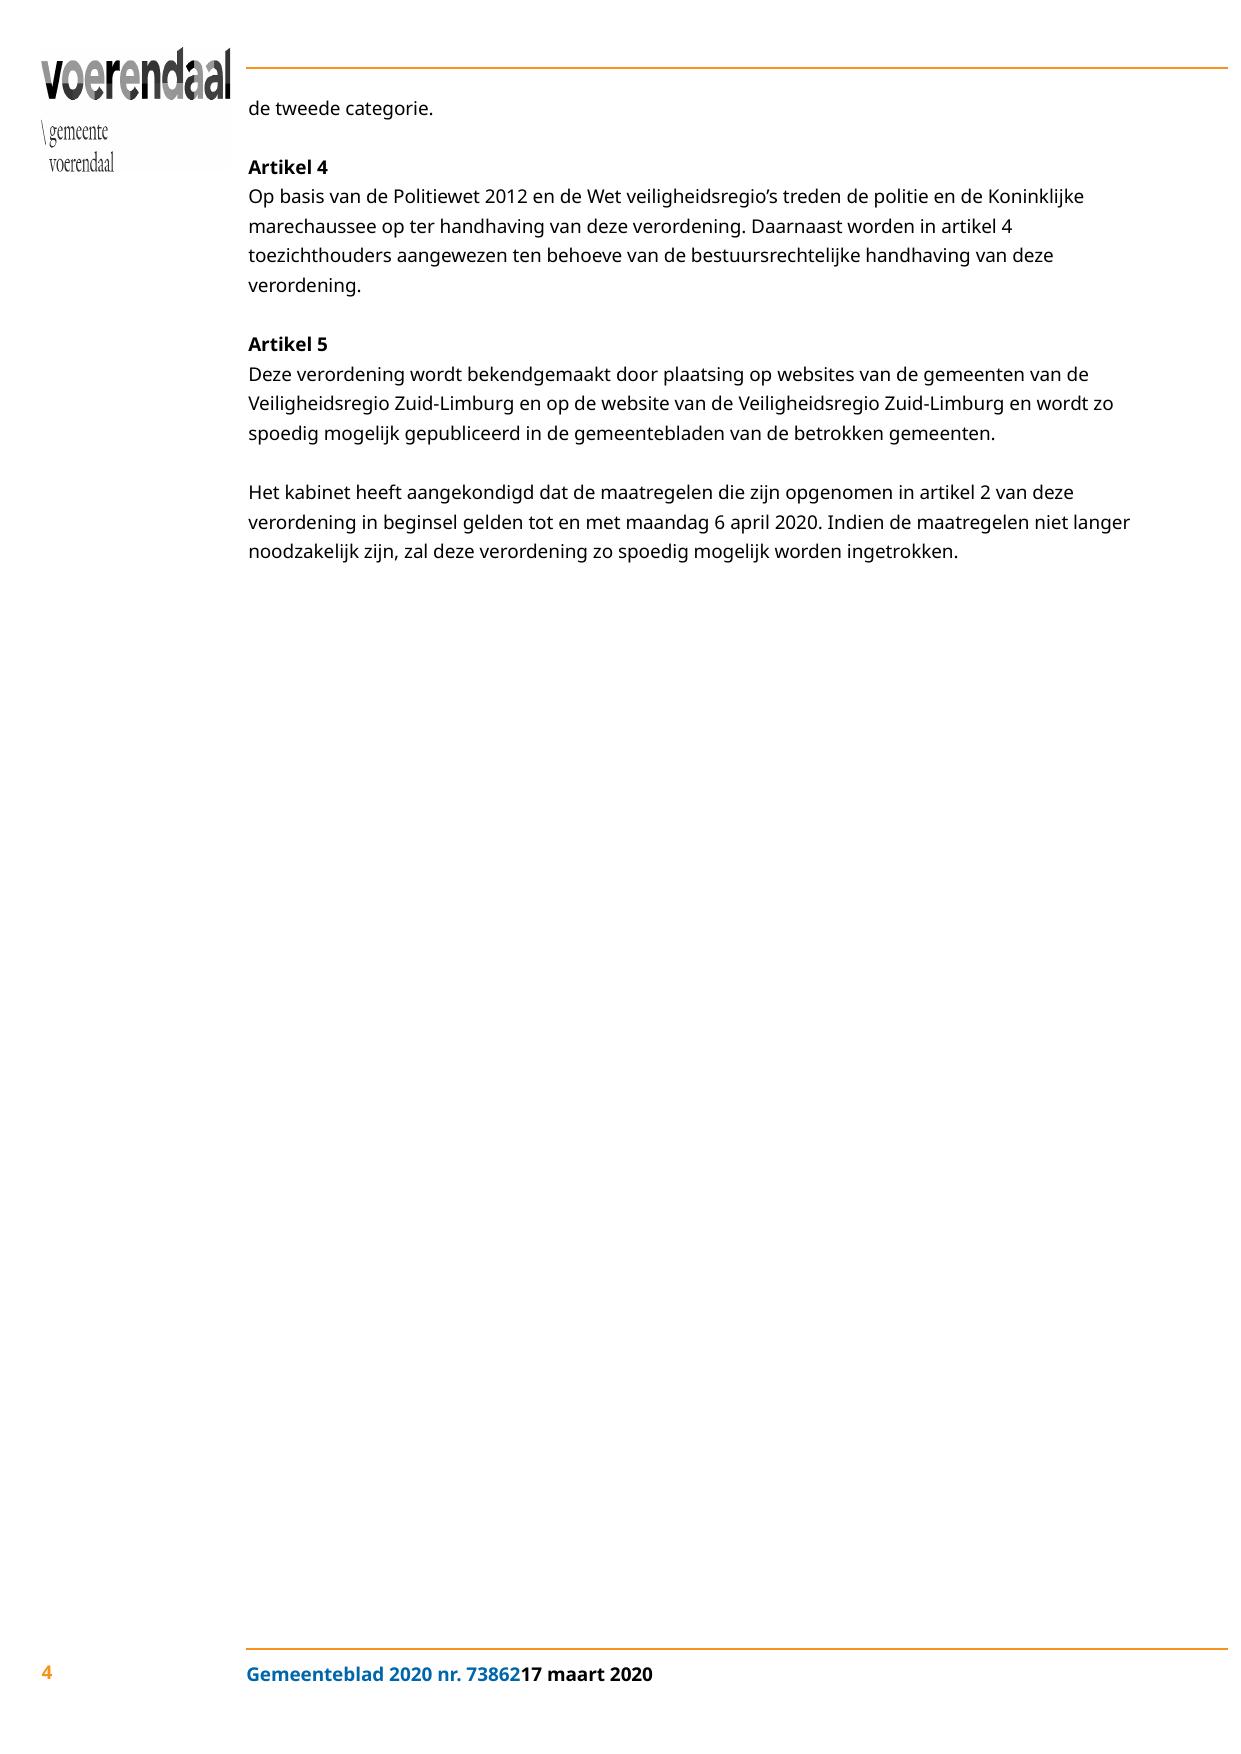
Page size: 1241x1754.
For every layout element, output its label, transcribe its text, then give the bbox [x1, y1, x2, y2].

text de tweede categorie. [248, 95, 1152, 121]
text Het kabinet heeft aangekondigd dat de maatregelen die zijn opgenomen in artikel 2 van deze verordening in beginsel gelden tot en met maandag 6 april 2020. Indien de maatregelen niet langer noodzakelijk zijn, zal deze verordening zo spoedig mogelijk worden ingetrokken. [248, 479, 1152, 564]
text Artikel 5 [248, 331, 1152, 357]
text Deze verordening wordt bekendgemaakt door plaatsing op websites van de gemeenten van de Veiligheidsregio Zuid-Limburg en op de website van de Veiligheidsregio Zuid-Limburg en wordt zo spoedig mogelijk gepubliceerd in de gemeentebladen van de betrokken gemeenten. [248, 361, 1152, 446]
text Op basis van de Politiewet 2012 en de Wet veiligheidsregio’s treden de politie en de Koninklijke marechaussee op ter handhaving van deze verordening. Daarnaast worden in artikel 4 toezichthouders aangewezen ten behoeve van de bestuursrechtelijke handhaving van deze verordening. [248, 183, 1152, 298]
picture [41, 47, 231, 172]
text Artikel 4 [248, 154, 1152, 180]
